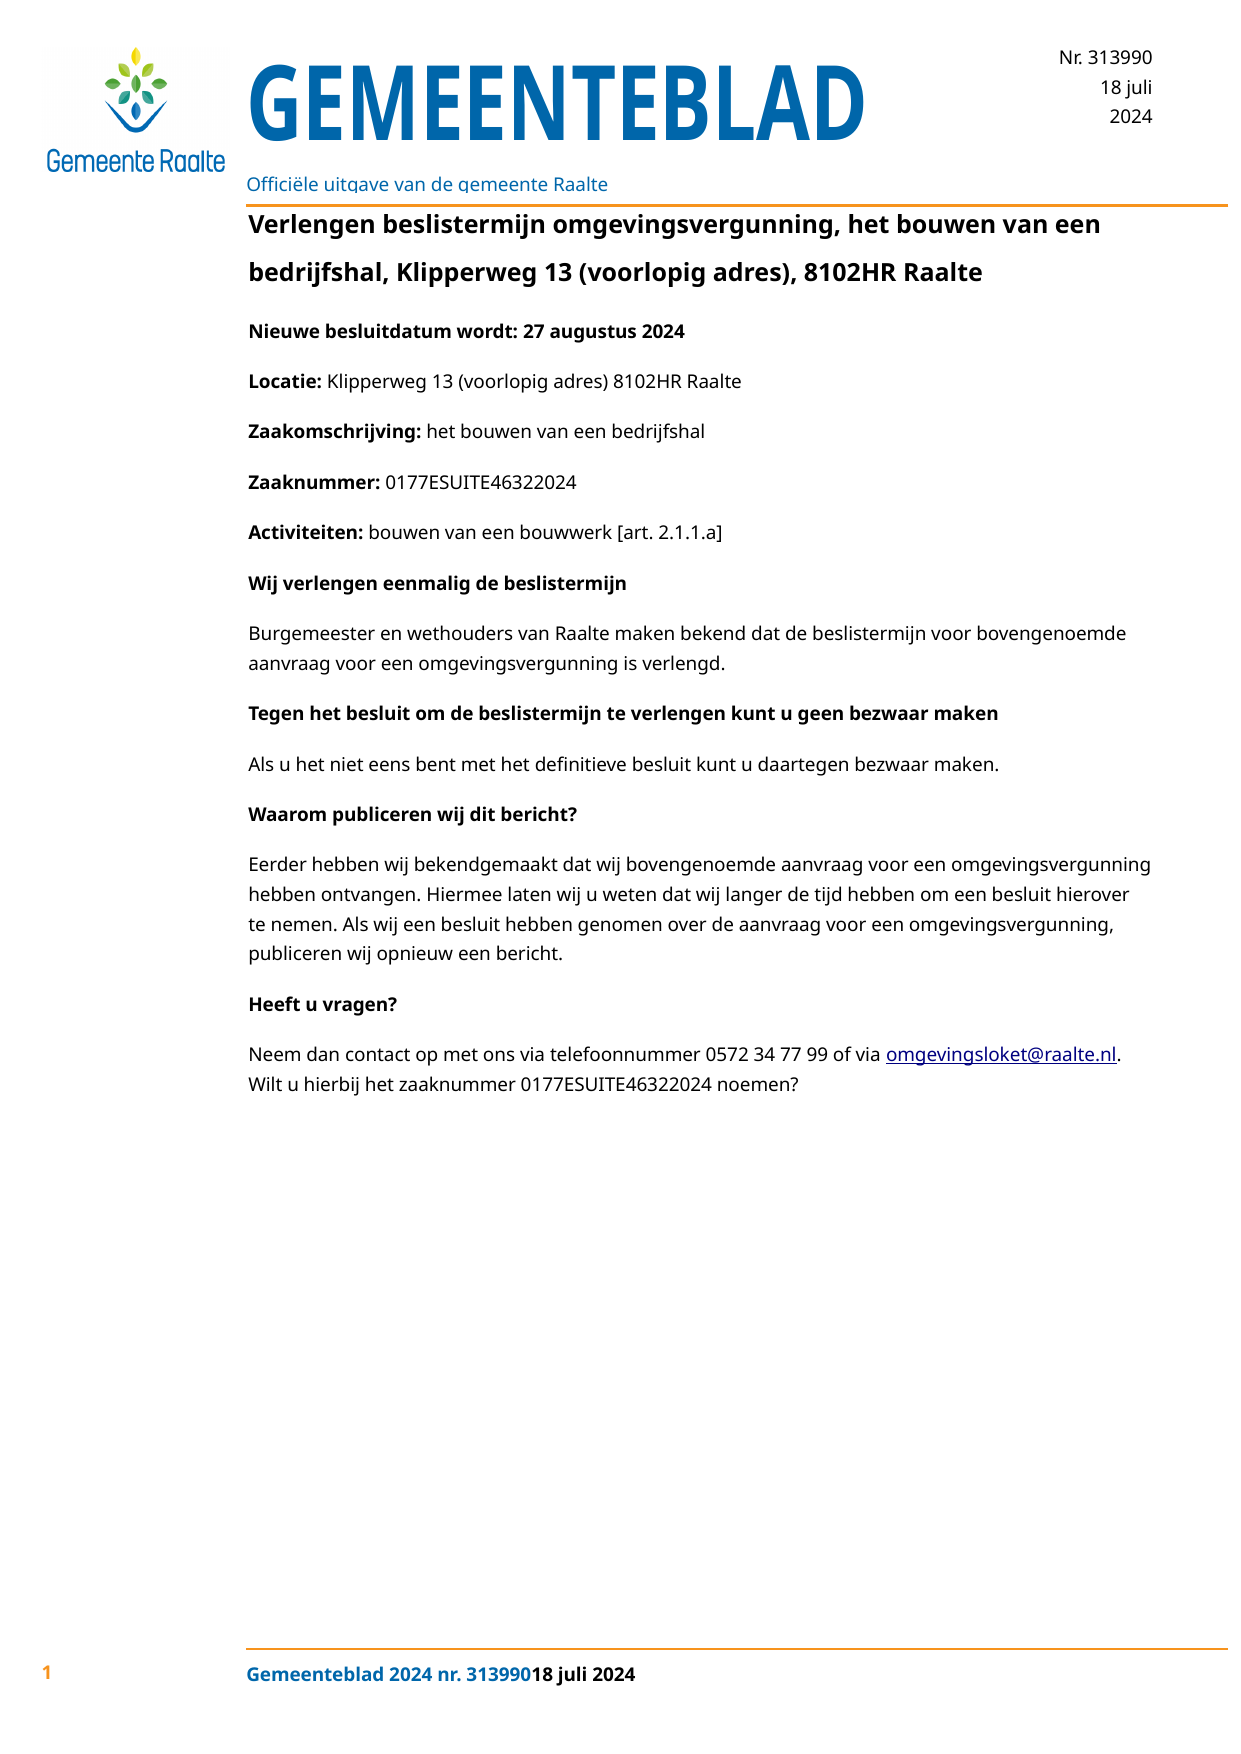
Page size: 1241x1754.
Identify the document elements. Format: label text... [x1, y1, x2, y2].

text Heeft u vragen? [248, 991, 1152, 1017]
text Locatie: Klipperweg 13 (voorlopig adres) 8102HR Raalte [248, 368, 1152, 394]
text Zaakomschrijving: het bouwen van een bedrijfshal [248, 419, 1152, 444]
text Burgemeester en wethouders van Raalte maken bekend dat de beslistermijn voor bovengenoemde aanvraag voor een omgevingsvergunning is verlengd. [248, 620, 1152, 676]
text Wij verlengen eenmalig de beslistermijn [248, 570, 1152, 596]
picture [41, 47, 231, 172]
text Tegen het besluit om de beslistermijn te verlengen kunt u geen bezwaar maken [248, 700, 1152, 726]
text Nieuwe besluitdatum wordt: 27 augustus 2024 [248, 318, 1152, 344]
text Eerder hebben wij bekendgemaakt dat wij bovengenoemde aanvraag voor een omgevingsvergunning hebben ontvangen. Hiermee laten wij u weten dat wij langer de tijd hebben om een besluit hierover te nemen. Als wij een besluit hebben genomen over de aanvraag voor een omgevingsvergunning, publiceren wij opnieuw een bericht. [248, 852, 1152, 966]
text Verlengen beslistermijn omgevingsvergunning, het bouwen van een bedrijfshal, Klipperweg 13 (voorlopig adres), 8102HR Raalte [248, 207, 1152, 288]
text Zaaknummer: 0177ESUITE46322024 [248, 469, 1152, 495]
text Als u het niet eens bent met het definitieve besluit kunt u daartegen bezwaar maken. [248, 751, 1152, 777]
text Activiteiten: bouwen van een bouwwerk [art. 2.1.1.a] [248, 519, 1152, 545]
text Waarom publiceren wij dit bericht? [248, 801, 1152, 827]
text Neem dan contact op met ons via telefoonnummer 0572 34 77 99 of via omgevingsloket@raalte.nl. Wilt u hierbij het zaaknummer 0177ESUITE46322024 noemen? [248, 1041, 1152, 1097]
